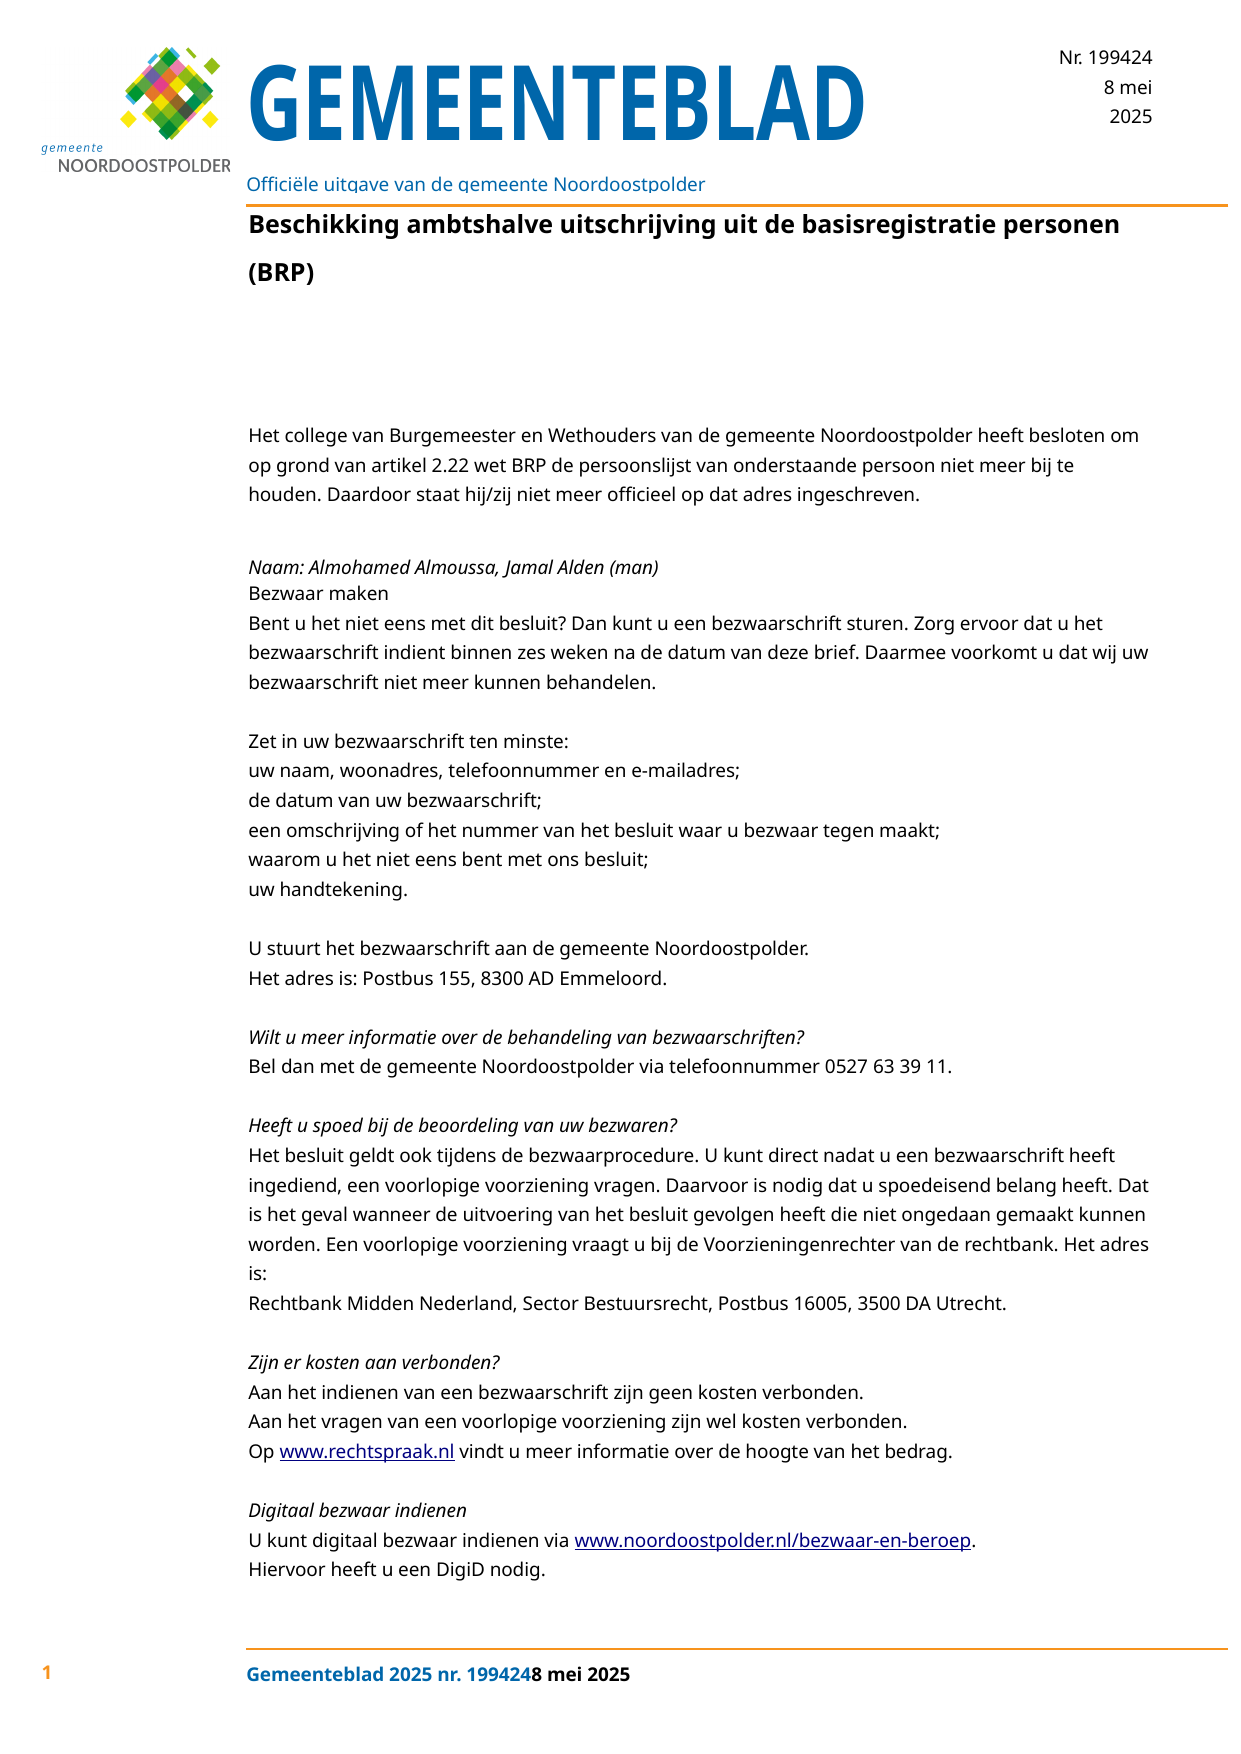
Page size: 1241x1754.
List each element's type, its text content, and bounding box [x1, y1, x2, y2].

text Het college van Burgemeester en Wethouders van de gemeente Noordoostpolder heeft besloten om op grond van artikel 2.22 wet BRP de persoonslijst van onderstaande persoon niet meer bij te houden. Daardoor staat hij/zij niet meer officieel op dat adres ingeschreven. [248, 422, 1152, 507]
text Digitaal bezwaar indienen [248, 1497, 1152, 1523]
text Aan het vragen van een voorlopige voorziening zijn wel kosten verbonden. [248, 1408, 1152, 1434]
picture [41, 47, 231, 172]
text Naam: Almohamed Almoussa, Jamal Alden (man) [248, 554, 1152, 580]
text Hiervoor heeft u een DigiD nodig. [248, 1556, 1152, 1582]
text Aan het indienen van een bezwaarschrift zijn geen kosten verbonden. [248, 1379, 1152, 1404]
text Het besluit geldt ook tijdens de bezwaarprocedure. U kunt direct nadat u een bezwaarschrift heeft ingediend, een voorlopige voorziening vragen. Daarvoor is nodig dat u spoedeisend belang heeft. Dat is het geval wanneer de uitvoering van het besluit gevolgen heeft die niet ongedaan gemaakt kunnen worden. Een voorlopige voorziening vraagt u bij de Voorzieningenrechter van de rechtbank. Het adres is: [248, 1142, 1152, 1286]
text Bent u het niet eens met dit besluit? Dan kunt u een bezwaarschrift sturen. Zorg ervoor dat u het bezwaarschrift indient binnen zes weken na de datum van deze brief. Daarmee voorkomt u dat wij uw bezwaarschrift niet meer kunnen behandelen. [248, 610, 1152, 694]
text een omschrijving of het nummer van het besluit waar u bezwaar tegen maakt; [248, 817, 1152, 842]
text waarom u het niet eens bent met ons besluit; [248, 846, 1152, 872]
text Heeft u spoed bij de beoordeling van uw bezwaren? [248, 1113, 1152, 1138]
text U kunt digitaal bezwaar indienen via www.noordoostpolder.nl/bezwaar-en-beroep. [248, 1527, 1152, 1552]
text Op www.rechtspraak.nl vindt u meer informatie over de hoogte van het bedrag. [248, 1438, 1152, 1464]
text de datum van uw bezwaarschrift; [248, 787, 1152, 813]
text Zijn er kosten aan verbonden? [248, 1349, 1152, 1375]
text Beschikking ambtshalve uitschrijving uit de basisregistratie personen (BRP) [248, 207, 1152, 288]
text Zet in uw bezwaarschrift ten minste: [248, 728, 1152, 754]
text uw naam, woonadres, telefoonnummer en e-mailadres; [248, 758, 1152, 783]
text U stuurt het bezwaarschrift aan de gemeente Noordoostpolder. [248, 935, 1152, 961]
text uw handtekening. [248, 876, 1152, 902]
text Het adres is: Postbus 155, 8300 AD Emmeloord. [248, 965, 1152, 990]
text Wilt u meer informatie over de behandeling van bezwaarschriften? [248, 1024, 1152, 1049]
text Rechtbank Midden Nederland, Sector Bestuursrecht, Postbus 16005, 3500 DA Utrecht. [248, 1290, 1152, 1316]
text Bel dan met de gemeente Noordoostpolder via telefoonnummer 0527 63 39 11. [248, 1053, 1152, 1079]
text Bezwaar maken [248, 580, 1152, 606]
